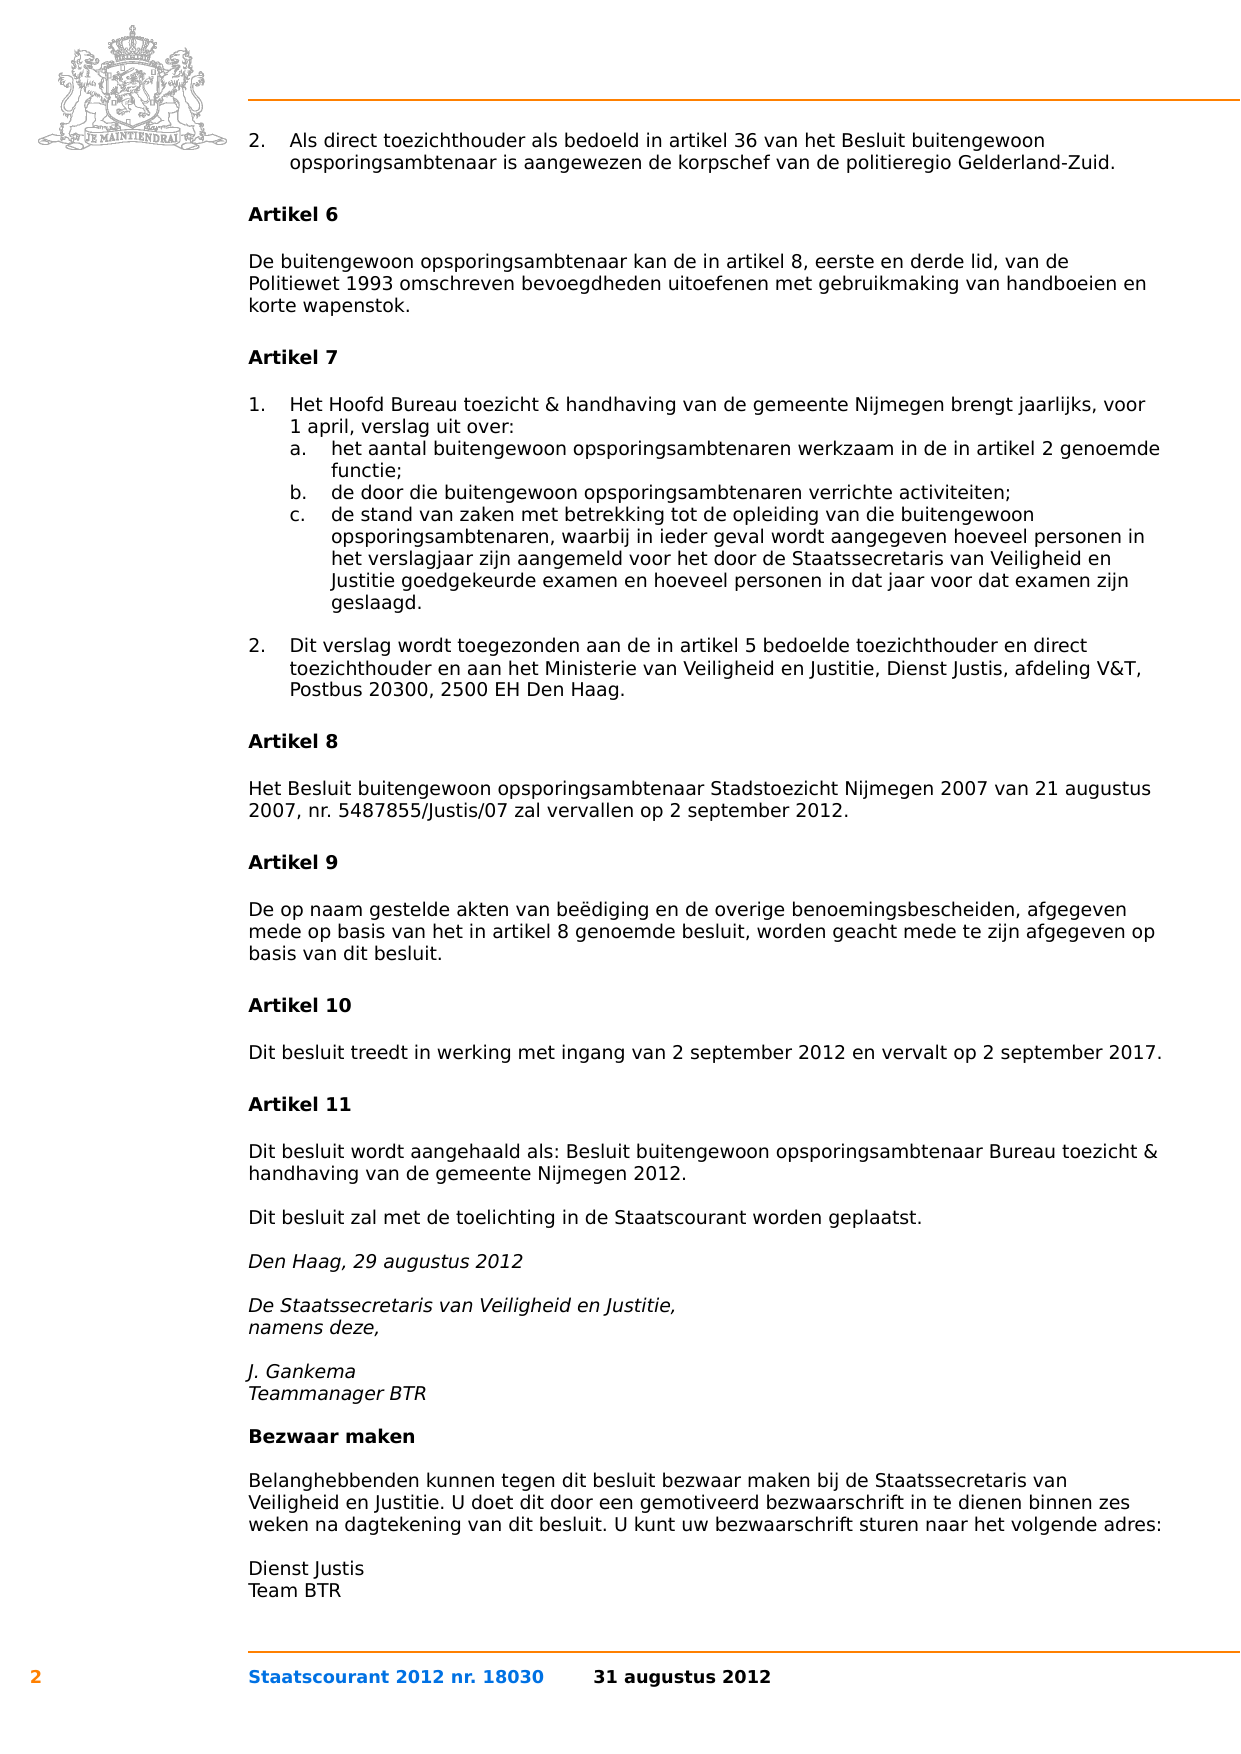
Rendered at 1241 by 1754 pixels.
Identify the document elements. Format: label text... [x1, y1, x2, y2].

text 2. Als direct toezichthouder als bedoeld in artikel 36 van het Besluit buitengewoon opsporingsambtenaar is aangewezen de korpschef van de politieregio Gelderland-Zuid. [248, 130, 1163, 174]
text 1. Het Hoofd Bureau toezicht & handhaving van de gemeente Nijmegen brengt jaarlijks, voor 1 april, verslag uit over: [248, 394, 1163, 438]
text Den Haag, 29 augustus 2012 [248, 1251, 1163, 1273]
text De op naam gestelde akten van beëdiging en de overige benoemingsbescheiden, afgegeven mede op basis van het in artikel 8 genoemde besluit, worden geacht mede te zijn afgegeven op basis van dit besluit. [248, 899, 1163, 965]
text Dit besluit zal met de toelichting in de Staatscourant worden geplaatst. [248, 1207, 1163, 1229]
text Team BTR [248, 1580, 1163, 1602]
text De Staatssecretaris van Veiligheid en Justitie, namens deze, J. Gankema Teammanager BTR [248, 1295, 1163, 1404]
subtitle Artikel 6 [248, 204, 1163, 226]
text Belanghebbenden kunnen tegen dit besluit bezwaar maken bij de Staatssecretaris van Veiligheid en Justitie. U doet dit door een gemotiveerd bezwaarschrift in te dienen binnen zes weken na dagtekening van dit besluit. U kunt uw bezwaarschrift sturen naar het volgende adres: [248, 1470, 1163, 1536]
picture [38, 25, 227, 150]
subtitle Artikel 10 [248, 995, 1163, 1017]
subtitle Artikel 7 [248, 347, 1163, 369]
text a. het aantal buitengewoon opsporingsambtenaren werkzaam in de in artikel 2 genoemde functie; [289, 438, 1163, 482]
subtitle Artikel 9 [248, 852, 1163, 874]
text Dit besluit treedt in werking met ingang van 2 september 2012 en vervalt op 2 september 2017. [248, 1042, 1163, 1064]
text De buitengewoon opsporingsambtenaar kan de in artikel 8, eerste en derde lid, van de Politiewet 1993 omschreven bevoegdheden uitoefenen met gebruikmaking van handboeien en korte wapenstok. [248, 251, 1163, 317]
subtitle Artikel 11 [248, 1094, 1163, 1116]
text Het Besluit buitengewoon opsporingsambtenaar Stadstoezicht Nijmegen 2007 van 21 augustus 2007, nr. 5487855/Justis/07 zal vervallen op 2 september 2012. [248, 778, 1163, 822]
text Dienst Justis [248, 1558, 1163, 1580]
text 2. Dit verslag wordt toegezonden aan de in artikel 5 bedoelde toezichthouder en direct toezichthouder en aan het Ministerie van Veiligheid en Justitie, Dienst Justis, afdeling V&T, Postbus 20300, 2500 EH Den Haag. [248, 635, 1163, 701]
text c. de stand van zaken met betrekking tot de opleiding van die buitengewoon opsporingsambtenaren, waarbij in ieder geval wordt aangegeven hoeveel personen in het verslagjaar zijn aangemeld voor het door de Staatssecretaris van Veiligheid en Justitie goedgekeurde examen en hoeveel personen in dat jaar voor dat examen zijn geslaagd. [289, 504, 1163, 613]
subtitle Artikel 8 [248, 731, 1163, 753]
text Bezwaar maken [248, 1426, 1163, 1448]
text b. de door die buitengewoon opsporingsambtenaren verrichte activiteiten; [289, 482, 1163, 504]
text Dit besluit wordt aangehaald als: Besluit buitengewoon opsporingsambtenaar Bureau toezicht & handhaving van de gemeente Nijmegen 2012. [248, 1141, 1163, 1185]
